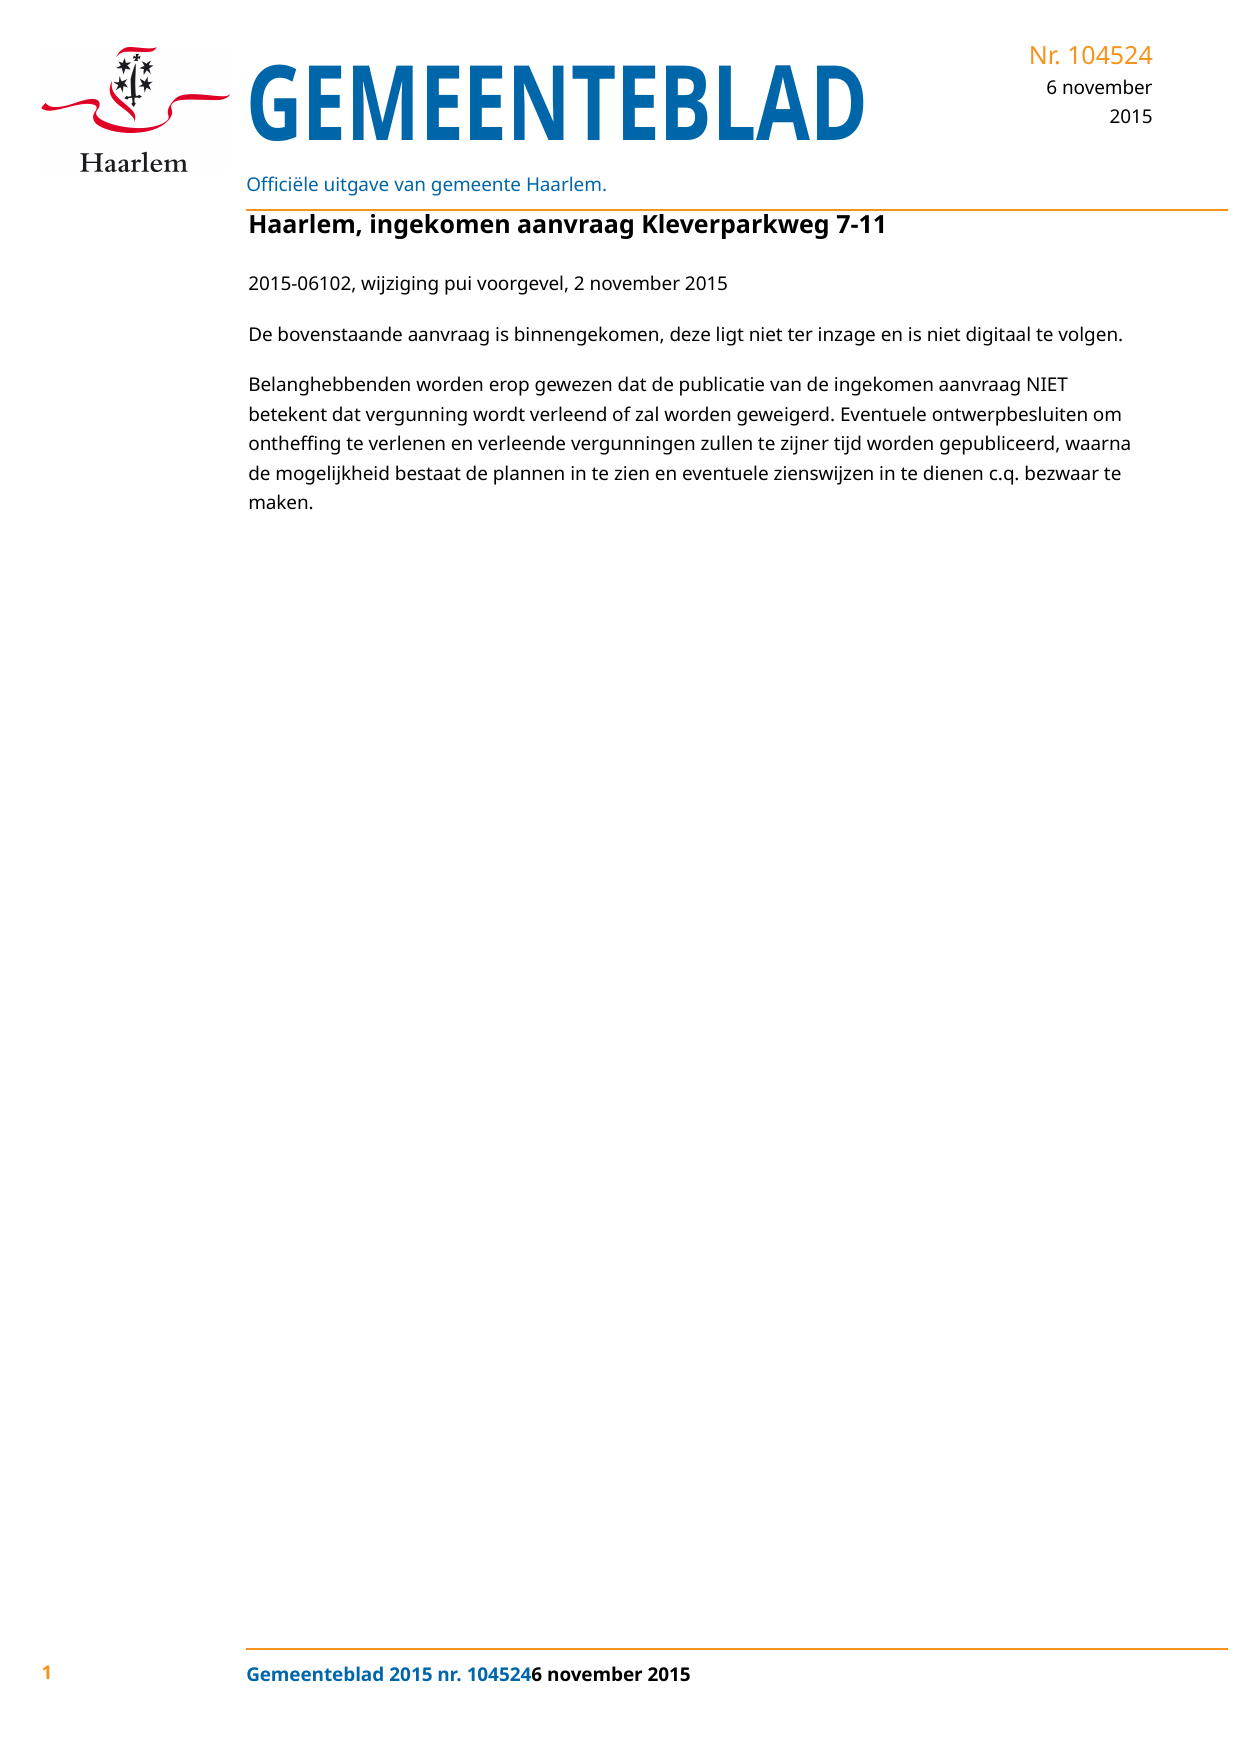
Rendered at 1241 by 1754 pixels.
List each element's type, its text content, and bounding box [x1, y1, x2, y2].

text De bovenstaande aanvraag is binnengekomen, deze ligt niet ter inzage en is niet digitaal te volgen. [248, 321, 1152, 346]
text Haarlem, ingekomen aanvraag Kleverparkweg 7-11 [248, 211, 1152, 241]
text 2015-06102, wijziging pui voorgevel, 2 november 2015 [248, 270, 1152, 296]
text Belanghebbenden worden erop gewezen dat de publicatie van de ingekomen aanvraag NIET betekent dat vergunning wordt verleend of zal worden geweigerd. Eventuele ontwerpbesluiten om ontheffing te verlenen en verleende vergunningen zullen te zijner tijd worden gepubliceerd, waarna de mogelijkheid bestaat de plannen in te zien en eventuele zienswijzen in te dienen c.q. bezwaar te maken. [248, 371, 1152, 515]
picture [41, 47, 231, 172]
